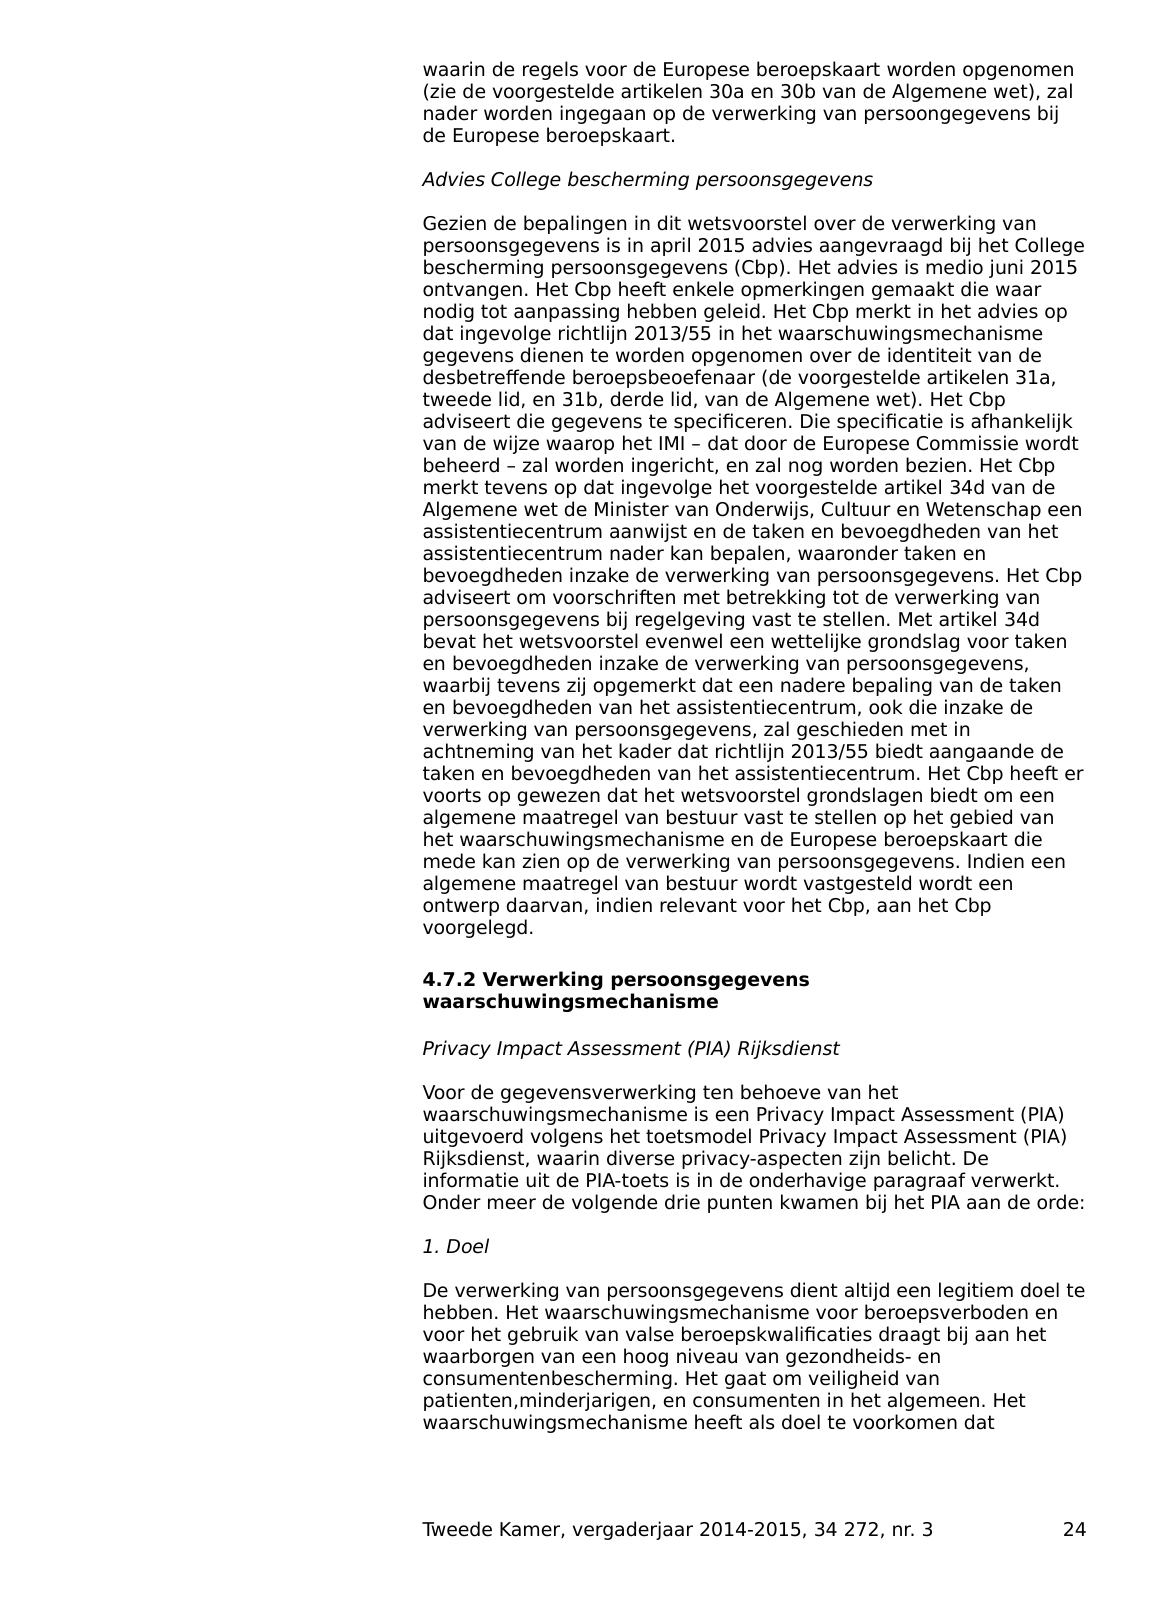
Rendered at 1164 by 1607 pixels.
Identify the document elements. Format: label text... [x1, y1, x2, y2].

text Voor de gegevensverwerking ten behoeve van het waarschuwingsmechanisme is een Privacy Impact Assessment (PIA) uitgevoerd volgens het toetsmodel Privacy Impact Assessment (PIA) Rijksdienst, waarin diverse privacy-aspecten zijn belicht. De informatie uit de PIA-toets is in de onderhavige paragraaf verwerkt. Onder meer de volgende drie punten kwamen bij het PIA aan de orde: [422, 1082, 1087, 1214]
text De verwerking van persoonsgegevens dient altijd een legitiem doel te hebben. Het waarschuwingsmechanisme voor beroepsverboden en voor het gebruik van valse beroepskwalificaties draagt bij aan het waarborgen van een hoog niveau van gezondheids- en consumentenbescherming. Het gaat om veiligheid van patienten,minderjarigen, en consumenten in het algemeen. Het waarschuwingsmechanisme heeft als doel te voorkomen dat [422, 1280, 1087, 1434]
subtitle Advies College bescherming persoonsgegevens [422, 169, 1087, 191]
text Gezien de bepalingen in dit wetsvoorstel over de verwerking van persoonsgegevens is in april 2015 advies aangevraagd bij het College bescherming persoonsgegevens (Cbp). Het advies is medio juni 2015 ontvangen. Het Cbp heeft enkele opmerkingen gemaakt die waar nodig tot aanpassing hebben geleid. Het Cbp merkt in het advies op dat ingevolge richtlijn 2013/55 in het waarschuwingsmechanisme gegevens dienen te worden opgenomen over de identiteit van de desbetreffende beroepsbeoefenaar (de voorgestelde artikelen 31a, tweede lid, en 31b, derde lid, van de Algemene wet). Het Cbp adviseert die gegevens te specificeren. Die specificatie is afhankelijk van de wijze waarop het IMI – dat door de Europese Commissie wordt beheerd – zal worden ingericht, en zal nog worden bezien. Het Cbp merkt tevens op dat ingevolge het voorgestelde artikel 34d van de Algemene wet de Minister van Onderwijs, Cultuur en Wetenschap een assistentiecentrum aanwijst en de taken en bevoegdheden van het assistentiecentrum nader kan bepalen, waaronder taken en bevoegdheden inzake de verwerking van persoonsgegevens. Het Cbp adviseert om voorschriften met betrekking tot de verwerking van persoonsgegevens bij regelgeving vast te stellen. Met artikel 34d bevat het wetsvoorstel evenwel een wettelijke grondslag voor taken en bevoegdheden inzake de verwerking van persoonsgegevens, waarbij tevens zij opgemerkt dat een nadere bepaling van de taken en bevoegdheden van het assistentiecentrum, ook die inzake de verwerking van persoonsgegevens, zal geschieden met in achtneming van het kader dat richtlijn 2013/55 biedt aangaande de taken en bevoegdheden van het assistentiecentrum. Het Cbp heeft er voorts op gewezen dat het wetsvoorstel grondslagen biedt om een algemene maatregel van bestuur vast te stellen op het gebied van het waarschuwingsmechanisme en de Europese beroepskaart die mede kan zien op de verwerking van persoonsgegevens. Indien een algemene maatregel van bestuur wordt vastgesteld wordt een ontwerp daarvan, indien relevant voor het Cbp, aan het Cbp voorgelegd. [422, 213, 1087, 939]
subtitle Privacy Impact Assessment (PIA) Rijksdienst [422, 1038, 1087, 1059]
subtitle 4.7.2 Verwerking persoonsgegevens waarschuwingsmechanisme [422, 969, 1087, 1013]
subtitle 1. Doel [422, 1236, 1087, 1258]
text waarin de regels voor de Europese beroepskaart worden opgenomen (zie de voorgestelde artikelen 30a en 30b van de Algemene wet), zal nader worden ingegaan op de verwerking van persoongegevens bij de Europese beroepskaart. [422, 59, 1087, 147]
